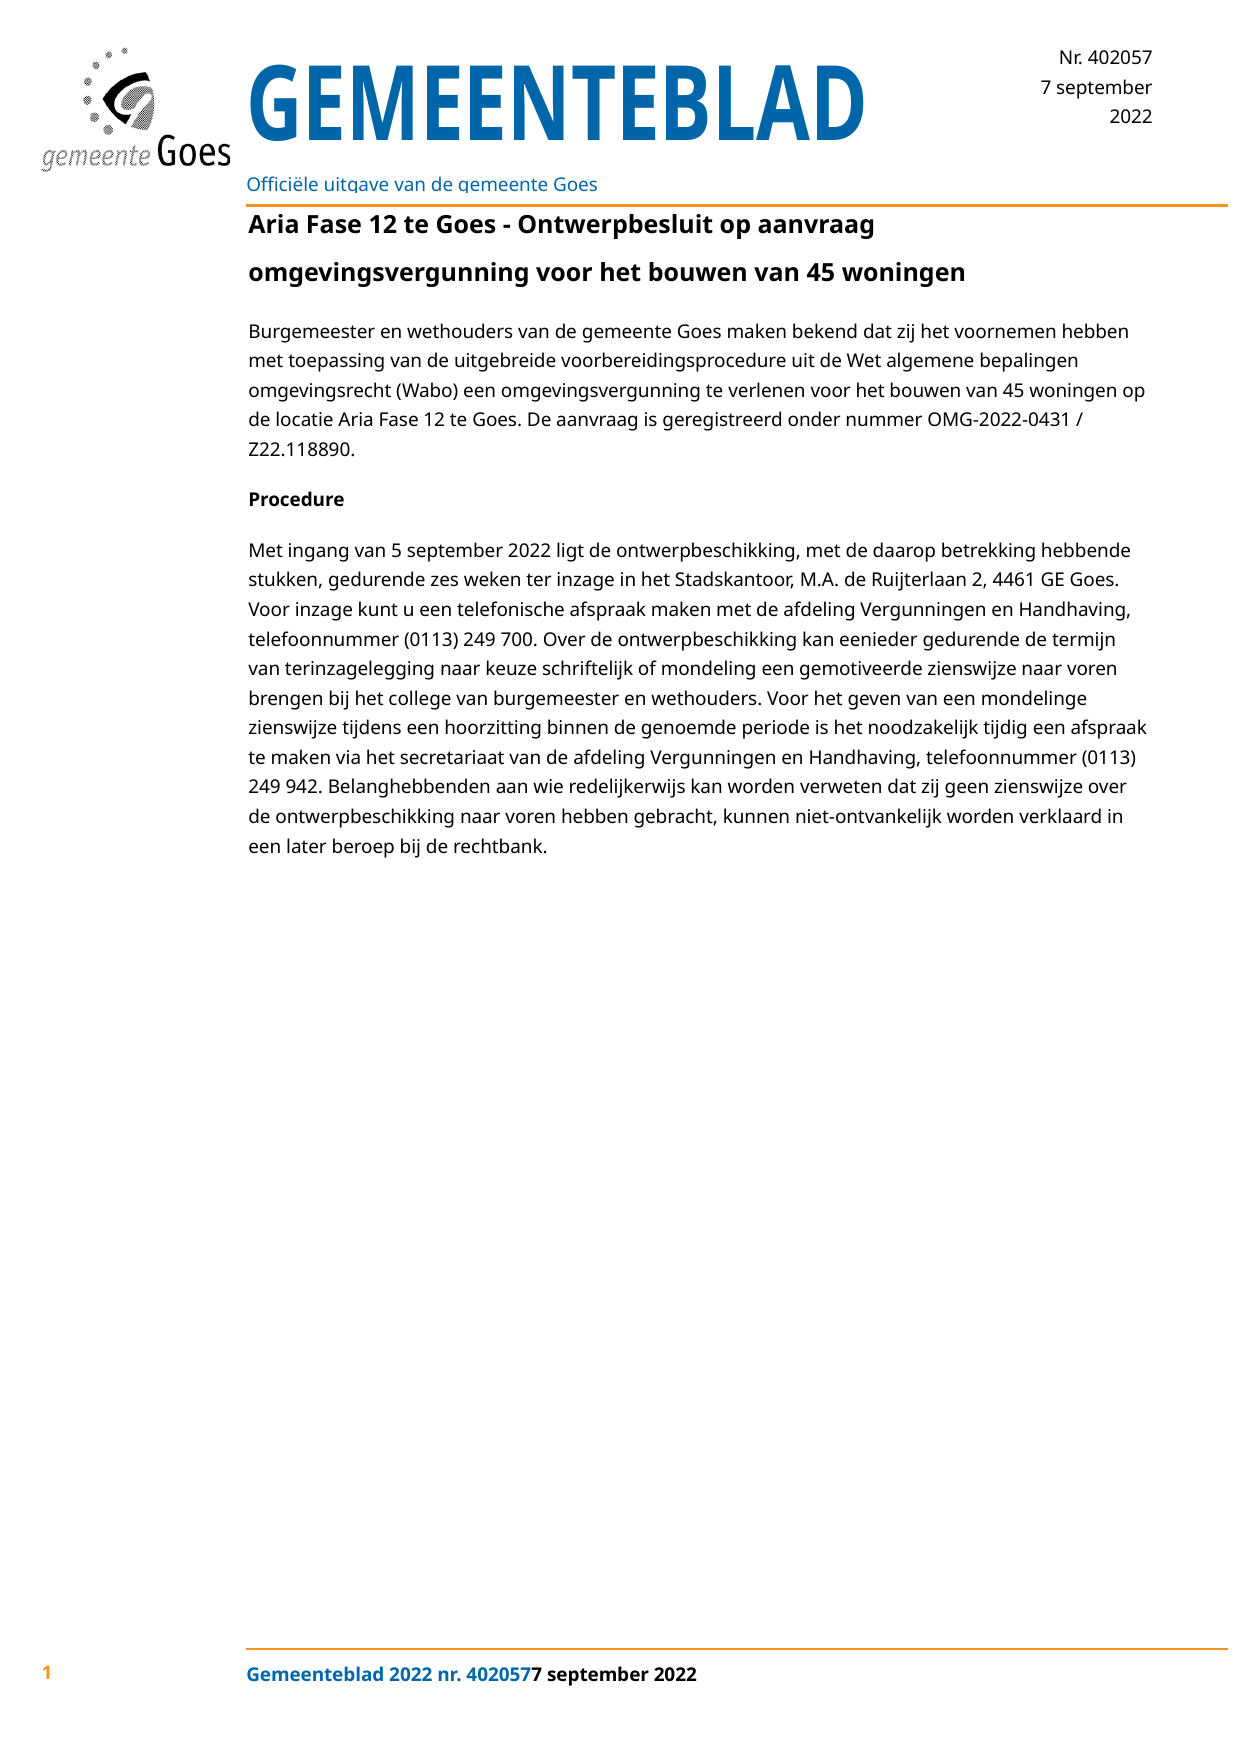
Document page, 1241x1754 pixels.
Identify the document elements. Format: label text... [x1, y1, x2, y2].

text Met ingang van 5 september 2022 ligt de ontwerpbeschikking, met de daarop betrekking hebbende stukken, gedurende zes weken ter inzage in het Stadskantoor, M.A. de Ruijterlaan 2, 4461 GE Goes. Voor inzage kunt u een telefonische afspraak maken met de afdeling Vergunningen en Handhaving, telefoonnummer (0113) 249 700. Over de ontwerpbeschikking kan eenieder gedurende de termijn van terinzagelegging naar keuze schriftelijk of mondeling een gemotiveerde zienswijze naar voren brengen bij het college van burgemeester en wethouders. Voor het geven van een mondelinge zienswijze tijdens een hoorzitting binnen de genoemde periode is het noodzakelijk tijdig een afspraak te maken via het secretariaat van de afdeling Vergunningen en Handhaving, telefoonnummer (0113) 249 942. Belanghebbenden aan wie redelijkerwijs kan worden verweten dat zij geen zienswijze over de ontwerpbeschikking naar voren hebben gebracht, kunnen niet-ontvankelijk worden verklaard in een later beroep bij de rechtbank. [248, 537, 1152, 859]
text Aria Fase 12 te Goes - Ontwerpbesluit op aanvraag omgevingsvergunning voor het bouwen van 45 woningen [248, 207, 1152, 288]
text Burgemeester en wethouders van de gemeente Goes maken bekend dat zij het voornemen hebben met toepassing van de uitgebreide voorbereidingsprocedure uit de Wet algemene bepalingen omgevingsrecht (Wabo) een omgevingsvergunning te verlenen voor het bouwen van 45 woningen op de locatie Aria Fase 12 te Goes. De aanvraag is geregistreerd onder nummer OMG-2022-0431 / Z22.118890. [248, 318, 1152, 462]
picture [41, 47, 231, 172]
text Procedure [248, 487, 1152, 512]
